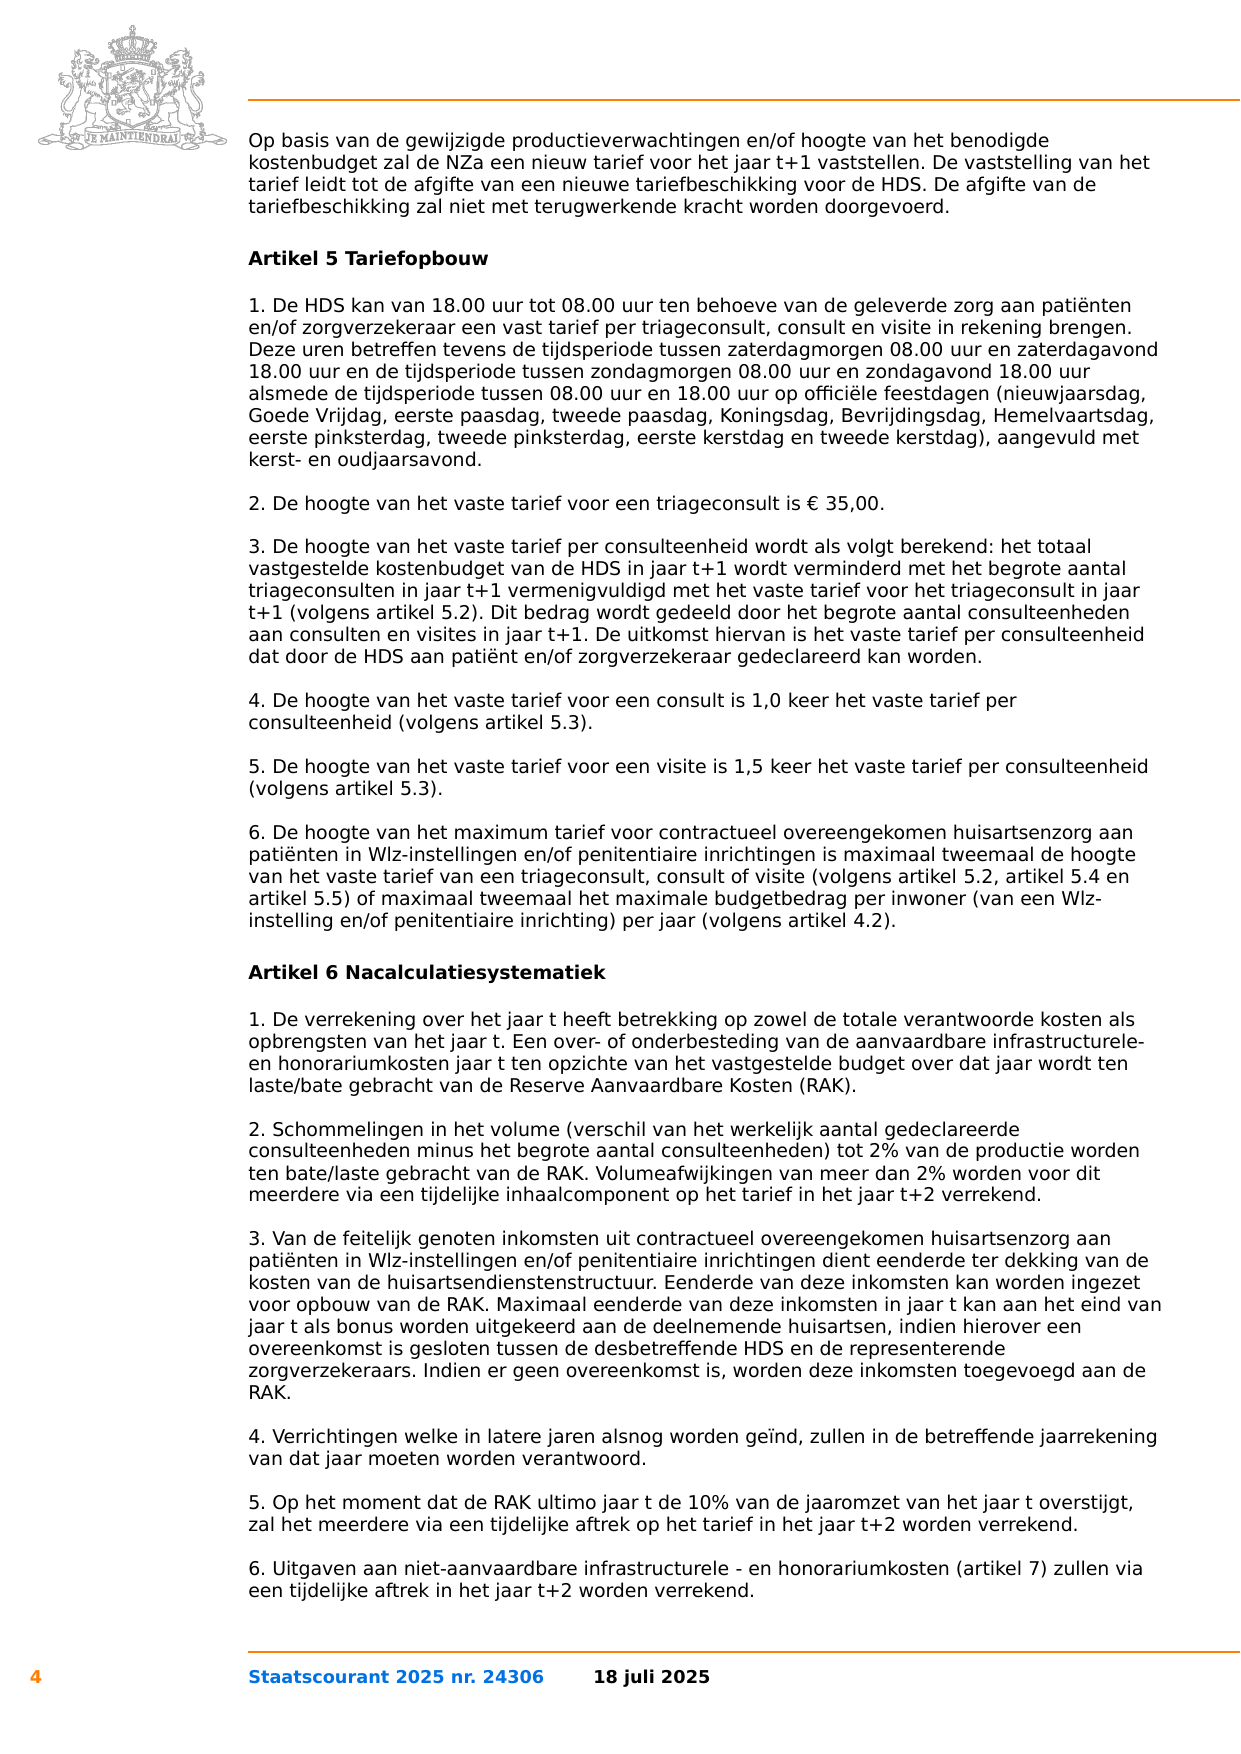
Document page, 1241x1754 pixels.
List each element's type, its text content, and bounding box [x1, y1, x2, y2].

text Op basis van de gewijzigde productieverwachtingen en/of hoogte van het benodigde kostenbudget zal de NZa een nieuw tarief voor het jaar t+1 vaststellen. De vaststelling van het tarief leidt tot de afgifte van een nieuwe tariefbeschikking voor de HDS. De afgifte van de tariefbeschikking zal niet met terugwerkende kracht worden doorgevoerd. [248, 130, 1163, 218]
subtitle Artikel 5 Tariefopbouw [248, 248, 1163, 270]
text 6. De hoogte van het maximum tarief voor contractueel overeengekomen huisartsenzorg aan patiënten in Wlz-instellingen en/of penitentiaire inrichtingen is maximaal tweemaal de hoogte van het vaste tarief van een triageconsult, consult of visite (volgens artikel 5.2, artikel 5.4 en artikel 5.5) of maximaal tweemaal het maximale budgetbedrag per inwoner (van een Wlz-instelling en/of penitentiaire inrichting) per jaar (volgens artikel 4.2). [248, 822, 1163, 932]
text 4. De hoogte van het vaste tarief voor een consult is 1,0 keer het vaste tarief per consulteenheid (volgens artikel 5.3). [248, 690, 1163, 734]
text 1. De verrekening over het jaar t heeft betrekking op zowel de totale verantwoorde kosten als opbrengsten van het jaar t. Een over- of onderbesteding van de aanvaardbare infrastructurele- en honorariumkosten jaar t ten opzichte van het vastgestelde budget over dat jaar wordt ten laste/bate gebracht van de Reserve Aanvaardbare Kosten (RAK). [248, 1009, 1163, 1097]
text 2. Schommelingen in het volume (verschil van het werkelijk aantal gedeclareerde consulteenheden minus het begrote aantal consulteenheden) tot 2% van de productie worden ten bate/laste gebracht van de RAK. Volumeafwijkingen van meer dan 2% worden voor dit meerdere via een tijdelijke inhaalcomponent op het tarief in het jaar t+2 verrekend. [248, 1118, 1163, 1206]
picture [38, 25, 227, 150]
text 2. De hoogte van het vaste tarief voor een triageconsult is € 35,00. [248, 492, 1163, 514]
text 4. Verrichtingen welke in latere jaren alsnog worden geïnd, zullen in de betreffende jaarrekening van dat jaar moeten worden verantwoord. [248, 1426, 1163, 1470]
text 3. Van de feitelijk genoten inkomsten uit contractueel overeengekomen huisartsenzorg aan patiënten in Wlz-instellingen en/of penitentiaire inrichtingen dient eenderde ter dekking van de kosten van de huisartsendienstenstructuur. Eenderde van deze inkomsten kan worden ingezet voor opbouw van de RAK. Maximaal eenderde van deze inkomsten in jaar t kan aan het eind van jaar t als bonus worden uitgekeerd aan de deelnemende huisartsen, indien hierover een overeenkomst is gesloten tussen de desbetreffende HDS en de representerende zorgverzekeraars. Indien er geen overeenkomst is, worden deze inkomsten toegevoegd aan de RAK. [248, 1228, 1163, 1404]
text 6. Uitgaven aan niet-aanvaardbare infrastructurele - en honorariumkosten (artikel 7) zullen via een tijdelijke aftrek in het jaar t+2 worden verrekend. [248, 1558, 1163, 1602]
text 1. De HDS kan van 18.00 uur tot 08.00 uur ten behoeve van de geleverde zorg aan patiënten en/of zorgverzekeraar een vast tarief per triageconsult, consult en visite in rekening brengen. Deze uren betreffen tevens de tijdsperiode tussen zaterdagmorgen 08.00 uur en zaterdagavond 18.00 uur en de tijdsperiode tussen zondagmorgen 08.00 uur en zondagavond 18.00 uur alsmede de tijdsperiode tussen 08.00 uur en 18.00 uur op officiële feestdagen (nieuwjaarsdag, Goede Vrijdag, eerste paasdag, tweede paasdag, Koningsdag, Bevrijdingsdag, Hemelvaartsdag, eerste pinksterdag, tweede pinksterdag, eerste kerstdag en tweede kerstdag), aangevuld met kerst- en oudjaarsavond. [248, 295, 1163, 471]
subtitle Artikel 6 Nacalculatiesystematiek [248, 962, 1163, 984]
text 5. Op het moment dat de RAK ultimo jaar t de 10% van de jaaromzet van het jaar t overstijgt, zal het meerdere via een tijdelijke aftrek op het tarief in het jaar t+2 worden verrekend. [248, 1492, 1163, 1536]
text 5. De hoogte van het vaste tarief voor een visite is 1,5 keer het vaste tarief per consulteenheid (volgens artikel 5.3). [248, 756, 1163, 800]
text 3. De hoogte van het vaste tarief per consulteenheid wordt als volgt berekend: het totaal vastgestelde kostenbudget van de HDS in jaar t+1 wordt verminderd met het begrote aantal triageconsulten in jaar t+1 vermenigvuldigd met het vaste tarief voor het triageconsult in jaar t+1 (volgens artikel 5.2). Dit bedrag wordt gedeeld door het begrote aantal consulteenheden aan consulten en visites in jaar t+1. De uitkomst hiervan is het vaste tarief per consulteenheid dat door de HDS aan patiënt en/of zorgverzekeraar gedeclareerd kan worden. [248, 536, 1163, 668]
